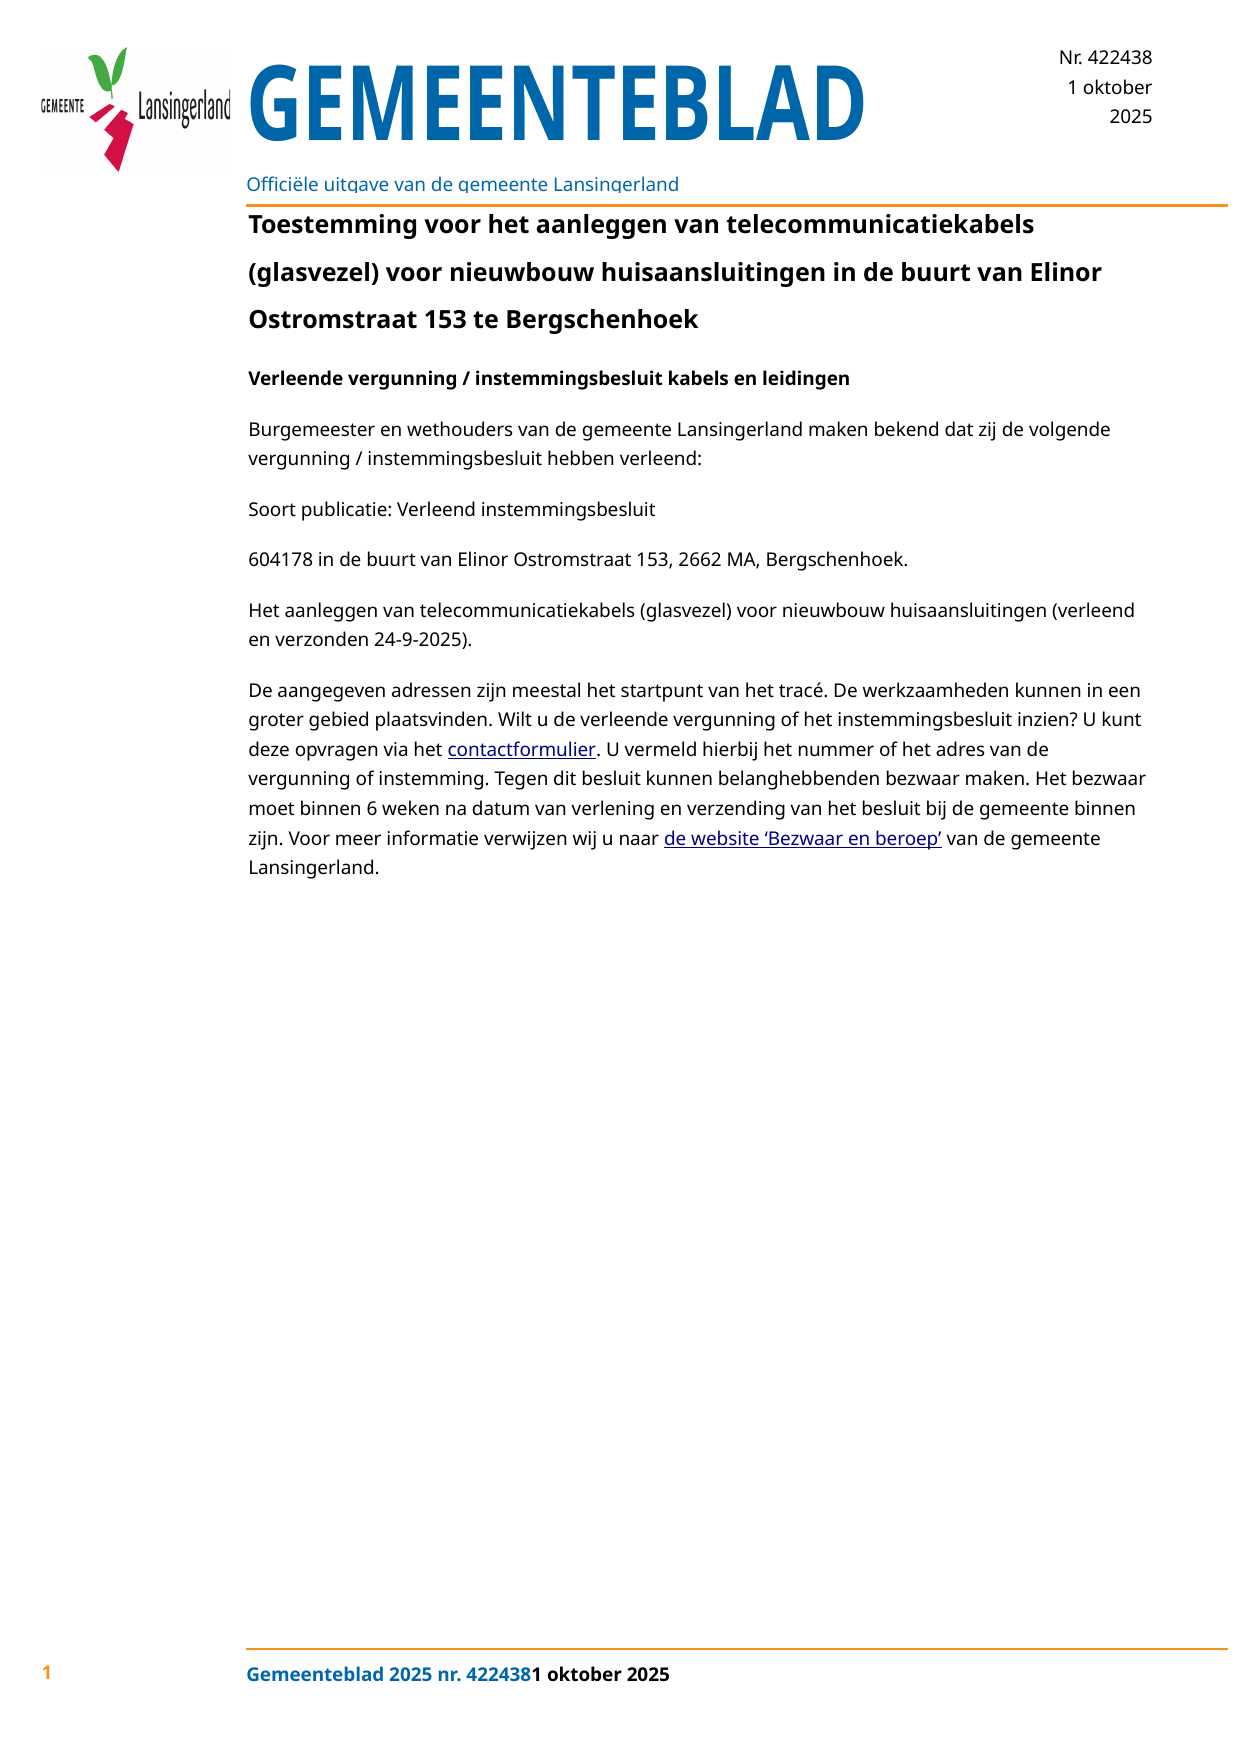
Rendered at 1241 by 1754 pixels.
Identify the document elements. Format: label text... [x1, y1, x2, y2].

text Verleende vergunning / instemmingsbesluit kabels en leidingen [248, 366, 1152, 391]
text Toestemming voor het aanleggen van telecommunicatiekabels (glasvezel) voor nieuwbouw huisaansluitingen in de buurt van Elinor Ostromstraat 153 te Bergschenhoek [248, 207, 1152, 336]
text Het aanleggen van telecommunicatiekabels (glasvezel) voor nieuwbouw huisaansluitingen (verleend en verzonden 24-9-2025). [248, 597, 1152, 652]
text Soort publicatie: Verleend instemmingsbesluit [248, 496, 1152, 522]
text 604178 in de buurt van Elinor Ostromstraat 153, 2662 MA, Bergschenhoek. [248, 546, 1152, 572]
text Burgemeester en wethouders van de gemeente Lansingerland maken bekend dat zij de volgende vergunning / instemmingsbesluit hebben verleend: [248, 416, 1152, 471]
text De aangegeven adressen zijn meestal het startpunt van het tracé. De werkzaamheden kunnen in een groter gebied plaatsvinden. Wilt u de verleende vergunning of het instemmingsbesluit inzien? U kunt deze opvragen via het contactformulier. U vermeld hierbij het nummer of het adres van de vergunning of instemming. Tegen dit besluit kunnen belanghebbenden bezwaar maken. Het bezwaar moet binnen 6 weken na datum van verlening en verzending van het besluit bij de gemeente binnen zijn. Voor meer informatie verwijzen wij u naar de website ‘Bezwaar en beroep’ van de gemeente Lansingerland. [248, 677, 1152, 880]
picture [41, 47, 231, 172]
